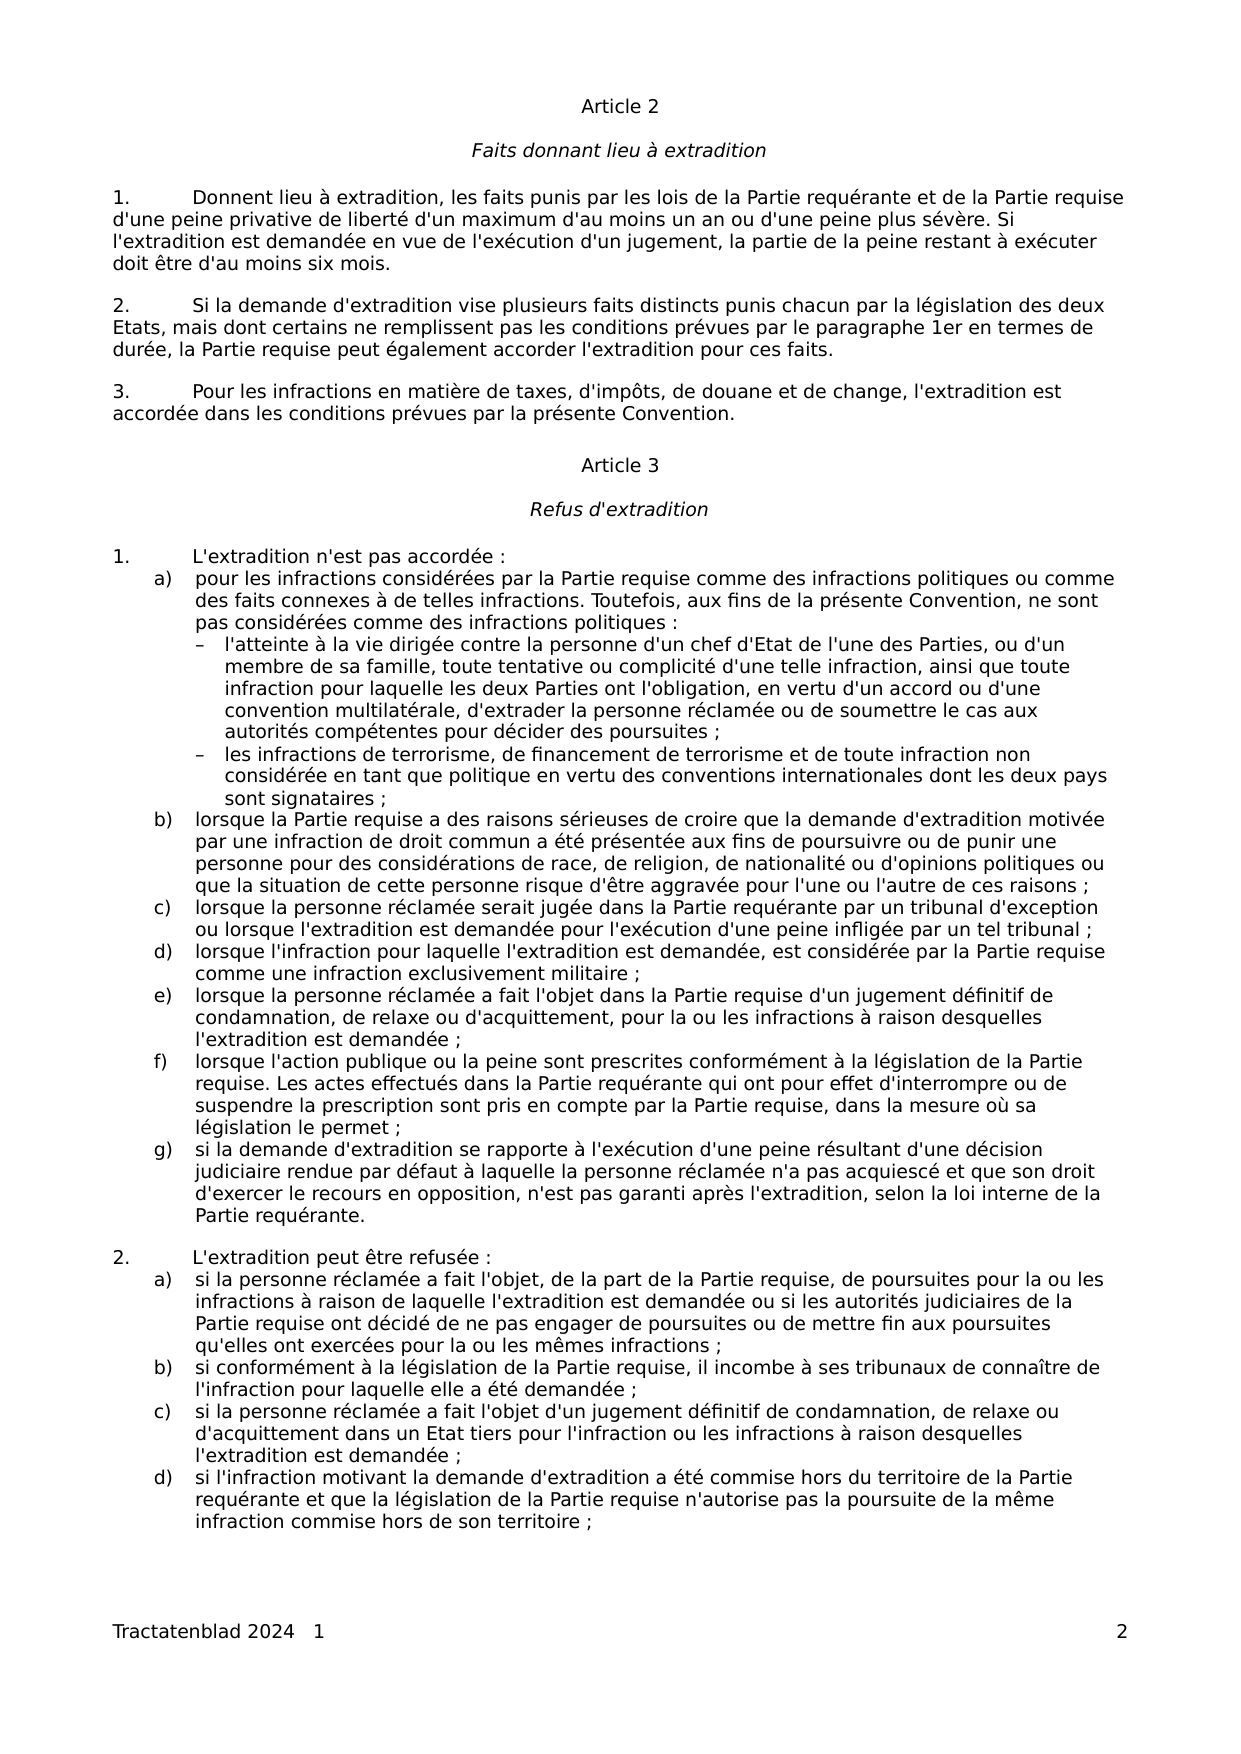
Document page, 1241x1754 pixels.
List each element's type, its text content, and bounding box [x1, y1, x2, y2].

text 3. Pour les infractions en matière de taxes, d'impôts, de douane et de change, l'extradition est accordée dans les conditions prévues par la présente Convention. [112, 381, 1128, 425]
text c) lorsque la personne réclamée serait jugée dans la Partie requérante par un tribunal d'exception ou lorsque l'extradition est demandée pour l'exécution d'une peine infligée par un tel tribunal ; [153, 897, 1128, 941]
text 2. L'extradition peut être refusée : [112, 1247, 1128, 1269]
text a) pour les infractions considérées par la Partie requise comme des infractions politiques ou comme des faits connexes à de telles infractions. Toutefois, aux fins de la présente Convention, ne sont pas considérées comme des infractions politiques : [153, 568, 1128, 633]
text d) si l'infraction motivant la demande d'extradition a été commise hors du territoire de la Partie requérante et que la législation de la Partie requise n'autorise pas la poursuite de la même infraction commise hors de son territoire ; [153, 1467, 1128, 1533]
text f) lorsque l'action publique ou la peine sont prescrites conformément à la législation de la Partie requise. Les actes effectués dans la Partie requérante qui ont pour effet d'interrompre ou de suspendre la prescription sont pris en compte par la Partie requise, dans la mesure où sa législation le permet ; [153, 1051, 1128, 1139]
text a) si la personne réclamée a fait l'objet, de la part de la Partie requise, de poursuites pour la ou les infractions à raison de laquelle l'extradition est demandée ou si les autorités judiciaires de la Partie requise ont décidé de ne pas engager de poursuites ou de mettre fin aux poursuites qu'elles ont exercées pour la ou les mêmes infractions ; [153, 1269, 1128, 1357]
text – l'atteinte à la vie dirigée contre la personne d'un chef d'Etat de l'une des Parties, ou d'un membre de sa famille, toute tentative ou complicité d'une telle infraction, ainsi que toute infraction pour laquelle les deux Parties ont l'obligation, en vertu d'un accord ou d'une convention multilatérale, d'extrader la personne réclamée ou de soumettre le cas aux autorités compétentes pour décider des poursuites ; [195, 633, 1128, 743]
text 1. Donnent lieu à extradition, les faits punis par les lois de la Partie requérante et de la Partie requise d'une peine privative de liberté d'un maximum d'au moins un an ou d'une peine plus sévère. Si l'extradition est demandée en vue de l'exécution d'un jugement, la partie de la peine restant à exécuter doit être d'au moins six mois. [112, 187, 1128, 275]
text 2. Si la demande d'extradition vise plusieurs faits distincts punis chacun par la législation des deux Etats, mais dont certains ne remplissent pas les conditions prévues par le paragraphe 1er en termes de durée, la Partie requise peut également accorder l'extradition pour ces faits. [112, 295, 1128, 361]
subtitle Article 2 Faits donnant lieu à extradition [112, 96, 1128, 162]
subtitle Article 3 Refus d'extradition [112, 455, 1128, 521]
text e) lorsque la personne réclamée a fait l'objet dans la Partie requise d'un jugement définitif de condamnation, de relaxe ou d'acquittement, pour la ou les infractions à raison desquelles l'extradition est demandée ; [153, 985, 1128, 1051]
text c) si la personne réclamée a fait l'objet d'un jugement définitif de condamnation, de relaxe ou d'acquittement dans un Etat tiers pour l'infraction ou les infractions à raison desquelles l'extradition est demandée ; [153, 1401, 1128, 1467]
text b) lorsque la Partie requise a des raisons sérieuses de croire que la demande d'extradition motivée par une infraction de droit commun a été présentée aux fins de poursuivre ou de punir une personne pour des considérations de race, de religion, de nationalité ou d'opinions politiques ou que la situation de cette personne risque d'être aggravée pour l'une ou l'autre de ces raisons ; [153, 809, 1128, 897]
text 1. L'extradition n'est pas accordée : [112, 546, 1128, 568]
text g) si la demande d'extradition se rapporte à l'exécution d'une peine résultant d'une décision judiciaire rendue par défaut à laquelle la personne réclamée n'a pas acquiescé et que son droit d'exercer le recours en opposition, n'est pas garanti après l'extradition, selon la loi interne de la Partie requérante. [153, 1139, 1128, 1227]
text b) si conformément à la législation de la Partie requise, il incombe à ses tribunaux de connaître de l'infraction pour laquelle elle a été demandée ; [153, 1357, 1128, 1401]
text d) lorsque l'infraction pour laquelle l'extradition est demandée, est considérée par la Partie requise comme une infraction exclusivement militaire ; [153, 941, 1128, 985]
text – les infractions de terrorisme, de financement de terrorisme et de toute infraction non considérée en tant que politique en vertu des conventions internationales dont les deux pays sont signataires ; [195, 743, 1128, 809]
